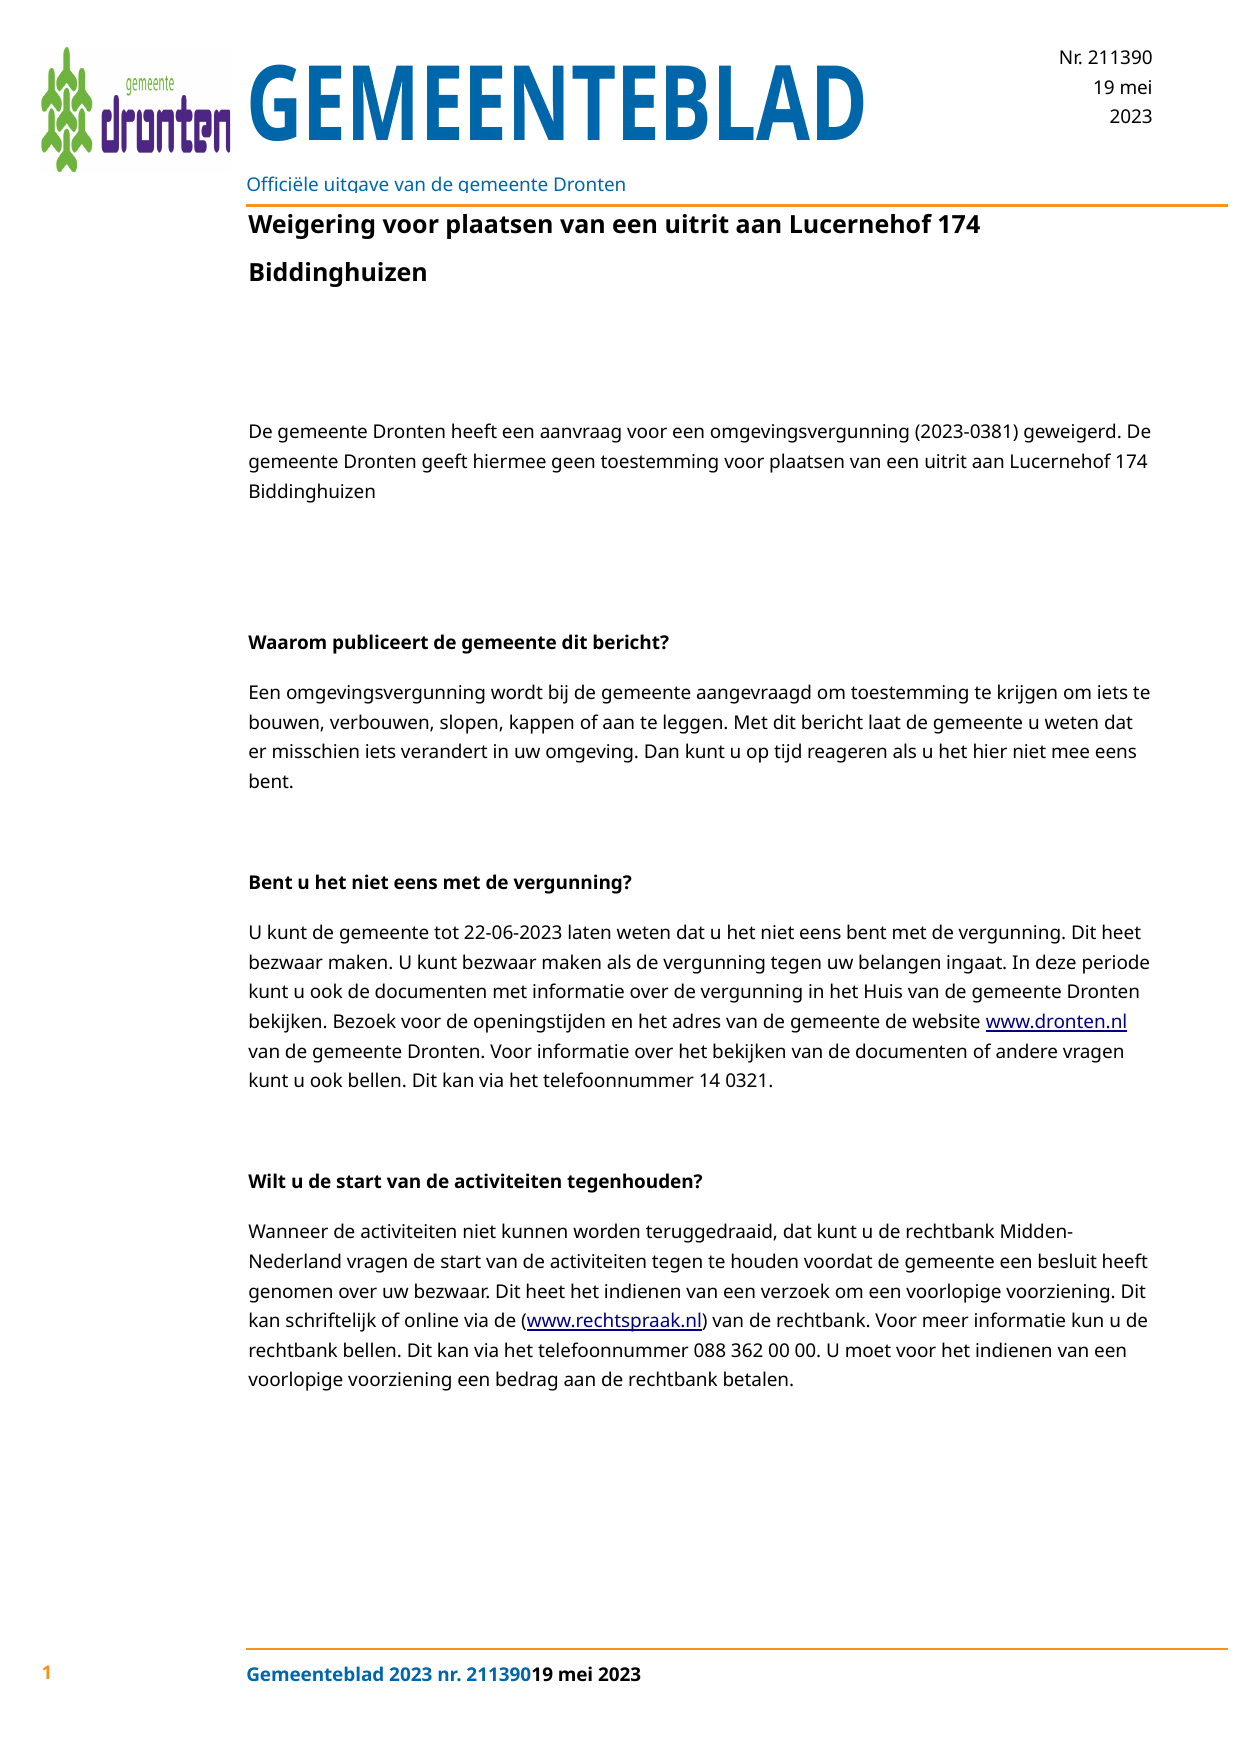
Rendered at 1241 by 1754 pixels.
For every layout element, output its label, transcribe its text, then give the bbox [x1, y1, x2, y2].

picture [41, 47, 231, 172]
text Bent u het niet eens met de vergunning? [248, 869, 1152, 895]
text Waarom publiceert de gemeente dit bericht? [248, 629, 1152, 655]
text U kunt de gemeente tot 22-06-2023 laten weten dat u het niet eens bent met de vergunning. Dit heet bezwaar maken. U kunt bezwaar maken als de vergunning tegen uw belangen ingaat. In deze periode kunt u ook de documenten met informatie over de vergunning in het Huis van de gemeente Dronten bekijken. Bezoek voor de openingstijden en het adres van de gemeente de website www.dronten.nl van de gemeente Dronten. Voor informatie over het bekijken van de documenten of andere vragen kunt u ook bellen. Dit kan via het telefoonnummer 14 0321. [248, 919, 1152, 1093]
text De gemeente Dronten heeft een aanvraag voor een omgevingsvergunning (2023-0381) geweigerd. De gemeente Dronten geeft hiermee geen toestemming voor plaatsen van een uitrit aan Lucernehof 174 Biddinghuizen [248, 419, 1152, 504]
text Wanneer de activiteiten niet kunnen worden teruggedraaid, dat kunt u de rechtbank Midden-Nederland vragen de start van de activiteiten tegen te houden voordat de gemeente een besluit heeft genomen over uw bezwaar. Dit heet het indienen van een verzoek om een voorlopige voorziening. Dit kan schriftelijk of online via de (www.rechtspraak.nl) van de rechtbank. Voor meer informatie kun u de rechtbank bellen. Dit kan via het telefoonnummer 088 362 00 00. U moet voor het indienen van een voorlopige voorziening een bedrag aan de rechtbank betalen. [248, 1219, 1152, 1392]
text Weigering voor plaatsen van een uitrit aan Lucernehof 174 Biddinghuizen [248, 207, 1152, 288]
text Wilt u de start van de activiteiten tegenhouden? [248, 1168, 1152, 1194]
text Een omgevingsvergunning wordt bij de gemeente aangevraagd om toestemming te krijgen om iets te bouwen, verbouwen, slopen, kappen of aan te leggen. Met dit bericht laat de gemeente u weten dat er misschien iets verandert in uw omgeving. Dan kunt u op tijd reageren als u het hier niet mee eens bent. [248, 679, 1152, 794]
